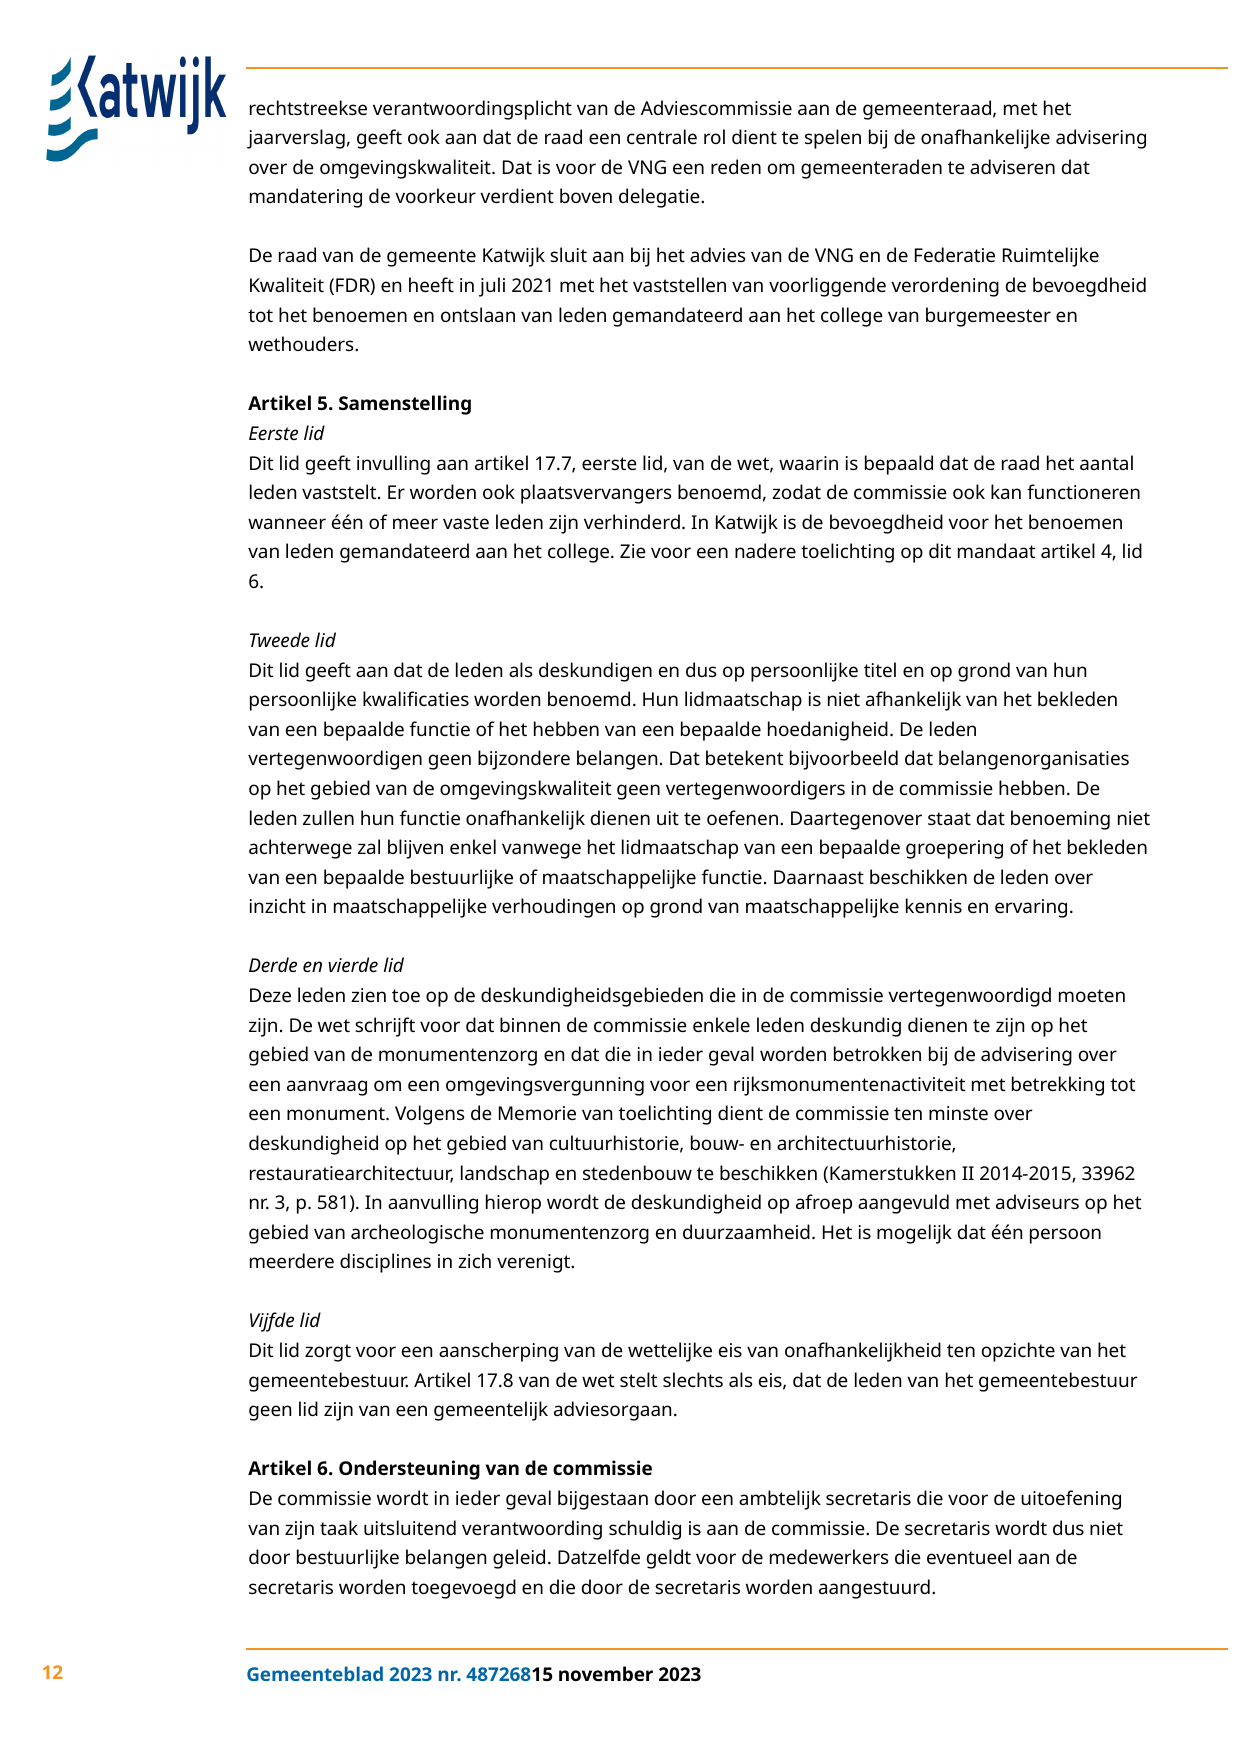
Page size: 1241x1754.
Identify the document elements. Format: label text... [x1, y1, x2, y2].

text Artikel 5. Samenstelling [248, 391, 1152, 416]
text Dit lid geeft aan dat de leden als deskundigen en dus op persoonlijke titel en op grond van hun persoonlijke kwalificaties worden benoemd. Hun lidmaatschap is niet afhankelijk van het bekleden van een bepaalde functie of het hebben van een bepaalde hoedanigheid. De leden vertegenwoordigen geen bijzondere belangen. Dat betekent bijvoorbeeld dat belangenorganisaties op het gebied van de omgevingskwaliteit geen vertegenwoordigers in de commissie hebben. De leden zullen hun functie onafhankelijk dienen uit te oefenen. Daartegenover staat dat benoeming niet achterwege zal blijven enkel vanwege het lidmaatschap van een bepaalde groepering of het bekleden van een bepaalde bestuurlijke of maatschappelijke functie. Daarnaast beschikken de leden over inzicht in maatschappelijke verhoudingen op grond van maatschappelijke kennis en ervaring. [248, 657, 1152, 919]
text Deze leden zien toe op de deskundigheidsgebieden die in de commissie vertegenwoordigd moeten zijn. De wet schrijft voor dat binnen de commissie enkele leden deskundig dienen te zijn op het gebied van de monumentenzorg en dat die in ieder geval worden betrokken bij de advisering over een aanvraag om een omgevingsvergunning voor een rijksmonumentenactiviteit met betrekking tot een monument. Volgens de Memorie van toelichting dient de commissie ten minste over deskundigheid op het gebied van cultuurhistorie, bouw- en architectuurhistorie, restauratiearchitectuur, landschap en stedenbouw te beschikken (Kamerstukken II 2014-2015, 33962 nr. 3, p. 581). In aanvulling hierop wordt de deskundigheid op afroep aangevuld met adviseurs op het gebied van archeologische monumentenzorg en duurzaamheid. Het is mogelijk dat één persoon meerdere disciplines in zich verenigt. [248, 982, 1152, 1274]
text Artikel 6. Ondersteuning van de commissie [248, 1456, 1152, 1481]
text De raad van de gemeente Katwijk sluit aan bij het advies van de VNG en de Federatie Ruimtelijke Kwaliteit (FDR) en heeft in juli 2021 met het vaststellen van voorliggende verordening de bevoegdheid tot het benoemen en ontslaan van leden gemandateerd aan het college van burgemeester en wethouders. [248, 243, 1152, 357]
text Dit lid zorgt voor een aanscherping van de wettelijke eis van onafhankelijkheid ten opzichte van het gemeentebestuur. Artikel 17.8 van de wet stelt slechts als eis, dat de leden van het gemeentebestuur geen lid zijn van een gemeentelijk adviesorgaan. [248, 1337, 1152, 1422]
text Eerste lid [248, 420, 1152, 446]
text Derde en vierde lid [248, 953, 1152, 978]
text Dit lid geeft invulling aan artikel 17.7, eerste lid, van de wet, waarin is bepaald dat de raad het aantal leden vaststelt. Er worden ook plaatsvervangers benoemd, zodat de commissie ook kan functioneren wanneer één of meer vaste leden zijn verhinderd. In Katwijk is de bevoegdheid voor het benoemen van leden gemandateerd aan het college. Zie voor een nadere toelichting op dit mandaat artikel 4, lid 6. [248, 450, 1152, 594]
text rechtstreekse verantwoordingsplicht van de Adviescommissie aan de gemeenteraad, met het jaarverslag, geeft ook aan dat de raad een centrale rol dient te spelen bij de onafhankelijke advisering over de omgevingskwaliteit. Dat is voor de VNG een reden om gemeenteraden te adviseren dat mandatering de voorkeur verdient boven delegatie. [248, 95, 1152, 209]
text Vijfde lid [248, 1308, 1152, 1333]
text De commissie wordt in ieder geval bijgestaan door een ambtelijk secretaris die voor de uitoefening van zijn taak uitsluitend verantwoording schuldig is aan de commissie. De secretaris wordt dus niet door bestuurlijke belangen geleid. Datzelfde geldt voor de medewerkers die eventueel aan de secretaris worden toegevoegd en die door de secretaris worden aangestuurd. [248, 1485, 1152, 1600]
picture [41, 47, 231, 172]
text Tweede lid [248, 627, 1152, 653]
